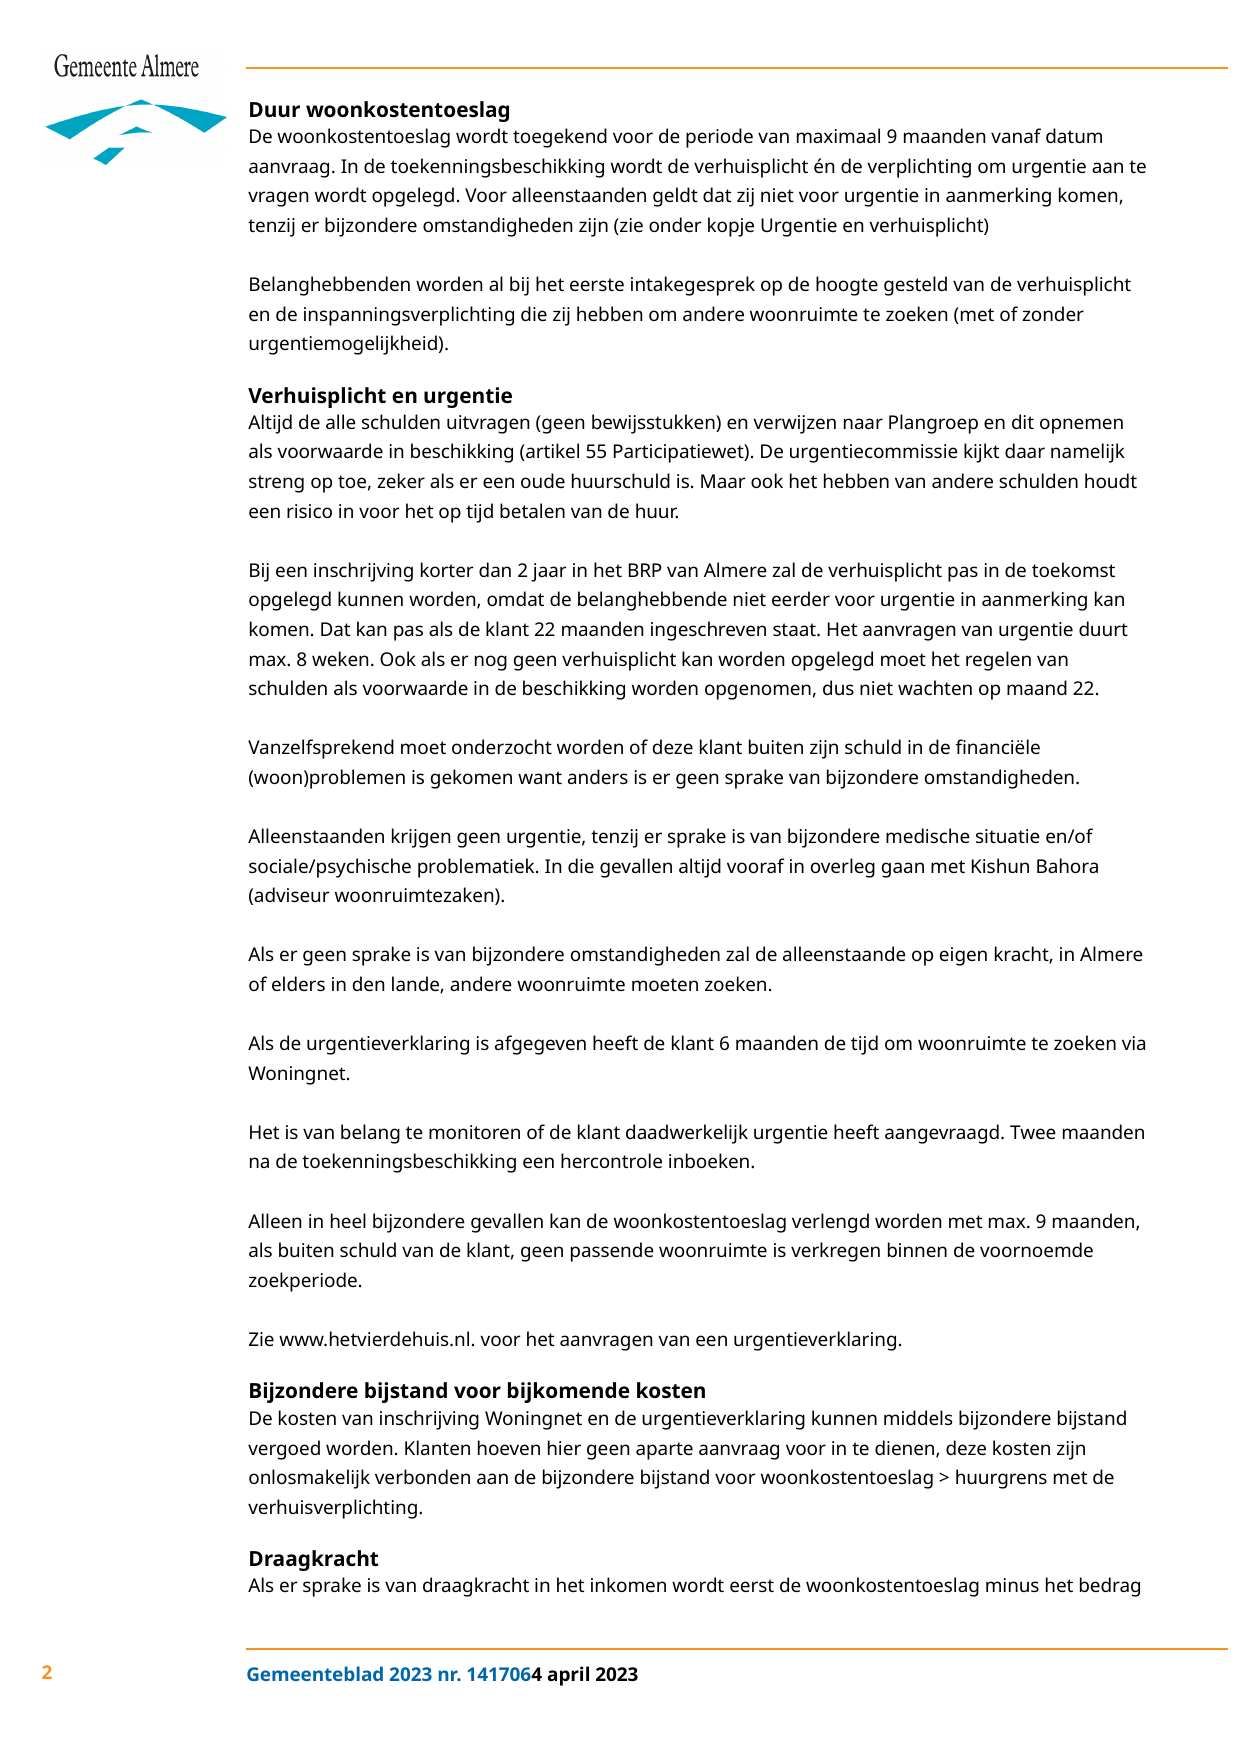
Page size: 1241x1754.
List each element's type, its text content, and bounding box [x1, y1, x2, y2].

text Als er sprake is van draagkracht in het inkomen wordt eerst de woonkostentoeslag minus het bedrag [248, 1573, 1152, 1598]
text Belanghebbenden worden al bij het eerste intakegesprek op de hoogte gesteld van de verhuisplicht en de inspanningsverplichting die zij hebben om andere woonruimte te zoeken (met of zonder urgentiemogelijkheid). [248, 271, 1152, 356]
text Alleen in heel bijzondere gevallen kan de woonkostentoeslag verlengd worden met max. 9 maanden, als buiten schuld van de klant, geen passende woonruimte is verkregen binnen de voornoemde zoekperiode. [248, 1208, 1152, 1293]
text Bij een inschrijving korter dan 2 jaar in het BRP van Almere zal de verhuisplicht pas in de toekomst opgelegd kunnen worden, omdat de belanghebbende niet eerder voor urgentie in aanmerking kan komen. Dat kan pas als de klant 22 maanden ingeschreven staat. Het aanvragen van urgentie duurt max. 8 weken. Ook als er nog geen verhuisplicht kan worden opgelegd moet het regelen van schulden als voorwaarde in de beschikking worden opgenomen, dus niet wachten op maand 22. [248, 557, 1152, 701]
text Draagkracht [248, 1544, 1152, 1573]
text De woonkostentoeslag wordt toegekend voor de periode van maximaal 9 maanden vanaf datum aanvraag. In de toekenningsbeschikking wordt de verhuisplicht én de verplichting om urgentie aan te vragen wordt opgelegd. Voor alleenstaanden geldt dat zij niet voor urgentie in aanmerking komen, tenzij er bijzondere omstandigheden zijn (zie onder kopje Urgentie en verhuisplicht) [248, 123, 1152, 238]
text Bijzondere bijstand voor bijkomende kosten [248, 1377, 1152, 1405]
text Zie www.hetvierdehuis.nl. voor het aanvragen van een urgentieverklaring. [248, 1326, 1152, 1352]
text Verhuisplicht en urgentie [248, 381, 1152, 409]
text Duur woonkostentoeslag [248, 95, 1152, 123]
text Vanzelfsprekend moet onderzocht worden of deze klant buiten zijn schuld in de financiële (woon)problemen is gekomen want anders is er geen sprake van bijzondere omstandigheden. [248, 734, 1152, 790]
text De kosten van inschrijving Woningnet en de urgentieverklaring kunnen middels bijzondere bijstand vergoed worden. Klanten hoeven hier geen aparte aanvraag voor in te dienen, deze kosten zijn onlosmakelijk verbonden aan de bijzondere bijstand voor woonkostentoeslag > huurgrens met de verhuisverplichting. [248, 1405, 1152, 1519]
picture [41, 47, 231, 172]
text Als er geen sprake is van bijzondere omstandigheden zal de alleenstaande op eigen kracht, in Almere of elders in den lande, andere woonruimte moeten zoeken. [248, 942, 1152, 997]
text Als de urgentieverklaring is afgegeven heeft de klant 6 maanden de tijd om woonruimte te zoeken via Woningnet. [248, 1030, 1152, 1086]
text Altijd de alle schulden uitvragen (geen bewijsstukken) en verwijzen naar Plangroep en dit opnemen als voorwaarde in beschikking (artikel 55 Participatiewet). De urgentiecommissie kijkt daar namelijk streng op toe, zeker als er een oude huurschuld is. Maar ook het hebben van andere schulden houdt een risico in voor het op tijd betalen van de huur. [248, 409, 1152, 524]
text Alleenstaanden krijgen geen urgentie, tenzij er sprake is van bijzondere medische situatie en/of sociale/psychische problematiek. In die gevallen altijd vooraf in overleg gaan met Kishun Bahora (adviseur woonruimtezaken). [248, 823, 1152, 908]
text Het is van belang te monitoren of de klant daadwerkelijk urgentie heeft aangevraagd. Twee maanden na de toekenningsbeschikking een hercontrole inboeken. [248, 1119, 1152, 1174]
